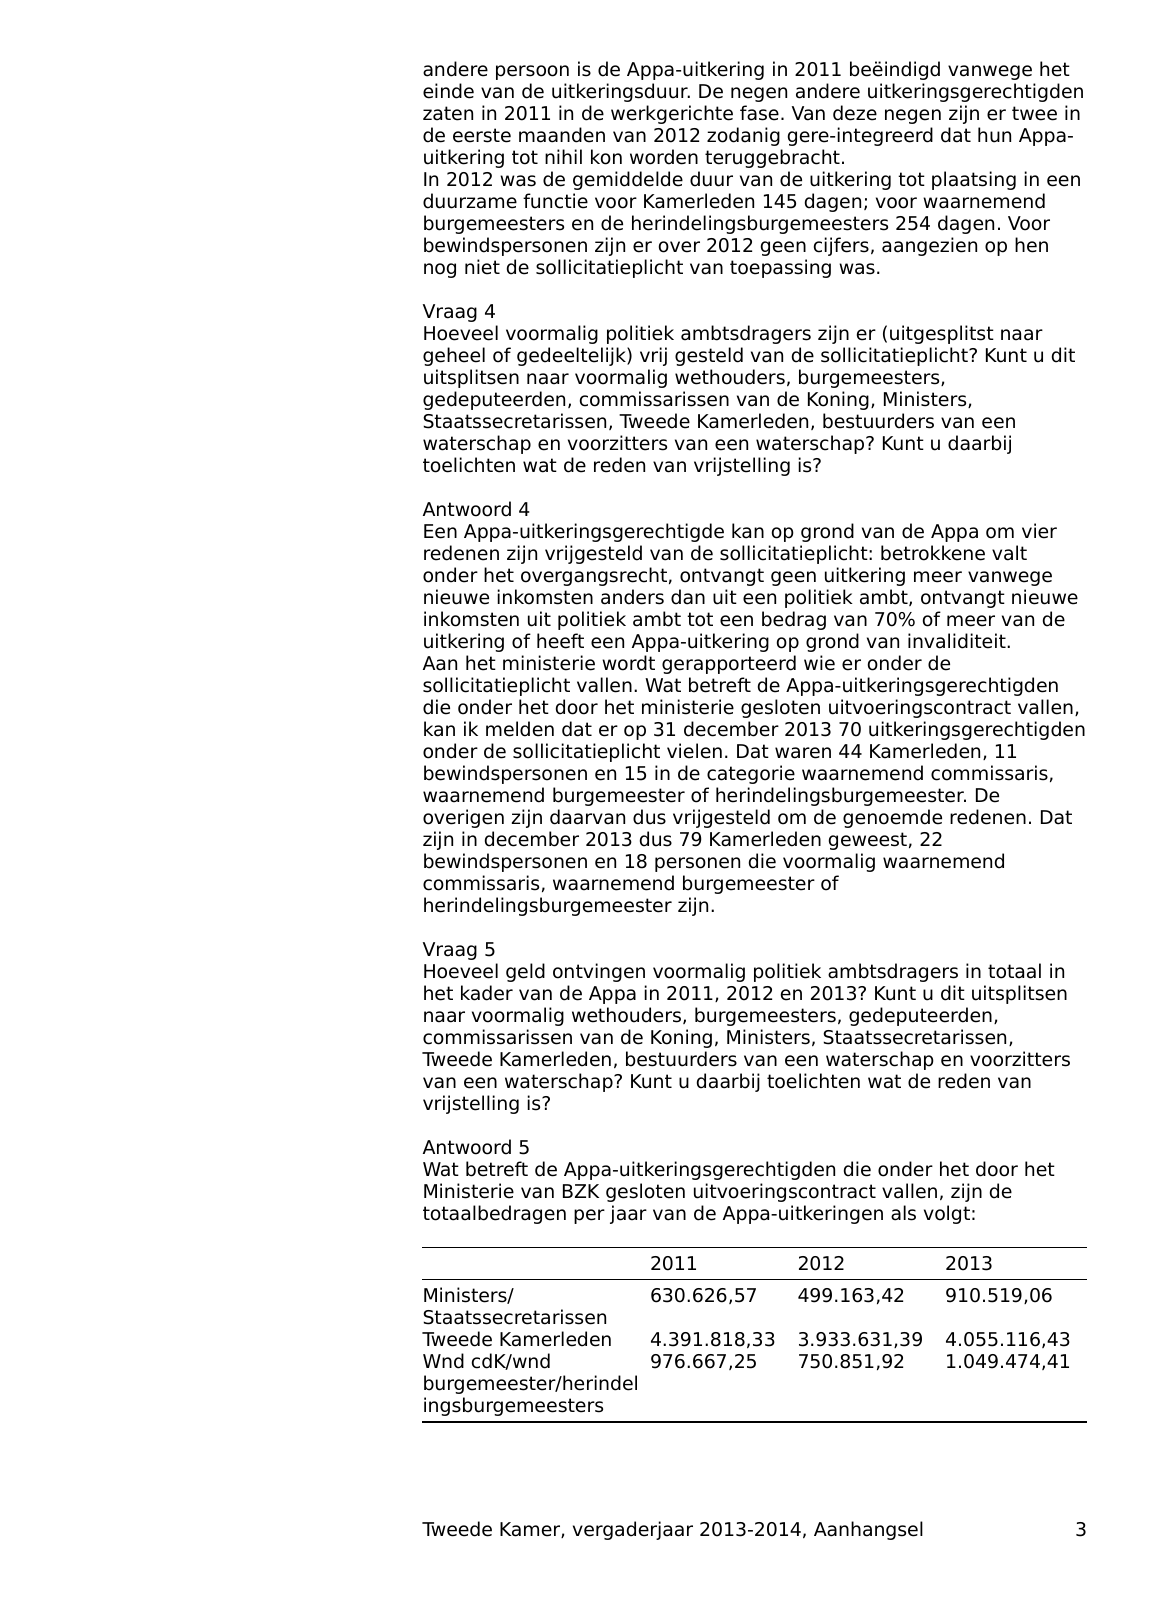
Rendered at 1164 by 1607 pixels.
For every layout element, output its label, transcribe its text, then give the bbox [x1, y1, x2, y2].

text Hoeveel geld ontvingen voormalig politiek ambtsdragers in totaal in het kader van de Appa in 2011, 2012 en 2013? Kunt u dit uitsplitsen naar voormalig wethouders, burgemeesters, gedeputeerden, commissarissen van de Koning, Ministers, Staatssecretarissen, Tweede Kamerleden, bestuurders van een waterschap en voorzitters van een waterschap? Kunt u daarbij toelichten wat de reden van vrijstelling is? [422, 961, 1087, 1115]
text Een Appa-uitkeringsgerechtigde kan op grond van de Appa om vier redenen zijn vrijgesteld van de sollicitatieplicht: betrokkene valt onder het overgangsrecht, ontvangt geen uitkering meer vanwege nieuwe inkomsten anders dan uit een politiek ambt, ontvangt nieuwe inkomsten uit politiek ambt tot een bedrag van 70% of meer van de uitkering of heeft een Appa-uitkering op grond van invaliditeit. [422, 521, 1087, 653]
text Aan het ministerie wordt gerapporteerd wie er onder de sollicitatieplicht vallen. Wat betreft de Appa-uitkeringsgerechtigden die onder het door het ministerie gesloten uitvoeringscontract vallen, kan ik melden dat er op 31 december 2013 70 uitkeringsgerechtigden onder de sollicitatieplicht vielen. Dat waren 44 Kamerleden, 11 bewindspersonen en 15 in de categorie waarnemend commissaris, waarnemend burgemeester of herindelingsburgemeester. De overigen zijn daarvan dus vrijgesteld om de genoemde redenen. Dat zijn in december 2013 dus 79 Kamerleden geweest, 22 bewindspersonen en 18 personen die voormalig waarnemend commissaris, waarnemend burgemeester of herindelingsburgemeester zijn. [422, 653, 1087, 917]
text Vraag 4 [422, 301, 1087, 323]
text Vraag 5 [422, 939, 1087, 961]
table_cell 4.391.818,33 [644, 1329, 791, 1351]
table_cell 910.519,06 [939, 1280, 1087, 1329]
table_cell Ministers/Staatssecretarissen [422, 1280, 644, 1329]
table_cell 1.049.474,41 [939, 1351, 1087, 1421]
text In 2012 was de gemiddelde duur van de uitkering tot plaatsing in een duurzame functie voor Kamerleden 145 dagen; voor waarnemend burgemeesters en de herindelingsburgemeesters 254 dagen. Voor bewindspersonen zijn er over 2012 geen cijfers, aangezien op hen nog niet de sollicitatieplicht van toepassing was. [422, 169, 1087, 279]
table_cell 499.163,42 [791, 1280, 939, 1329]
table_header 2012 [791, 1248, 939, 1279]
table_cell 750.851,92 [791, 1351, 939, 1421]
table_header 2011 [644, 1248, 791, 1279]
table_cell 630.626,57 [644, 1280, 791, 1329]
table_cell Tweede Kamerleden [422, 1329, 644, 1351]
text Antwoord 5 [422, 1137, 1087, 1159]
table_cell 3.933.631,39 [791, 1329, 939, 1351]
table_cell 4.055.116,43 [939, 1329, 1087, 1351]
table_header [422, 1248, 644, 1279]
text Antwoord 4 [422, 499, 1087, 521]
table_cell Wnd cdK/wnd burgemeester/herindelingsburgemeesters [422, 1351, 644, 1421]
text andere persoon is de Appa-uitkering in 2011 beëindigd vanwege het einde van de uitkeringsduur. De negen andere uitkeringsgerechtigden zaten in 2011 in de werkgerichte fase. Van deze negen zijn er twee in de eerste maanden van 2012 zodanig gere-integreerd dat hun Appa-uitkering tot nihil kon worden teruggebracht. [422, 59, 1087, 169]
text Hoeveel voormalig politiek ambtsdragers zijn er (uitgesplitst naar geheel of gedeeltelijk) vrij gesteld van de sollicitatieplicht? Kunt u dit uitsplitsen naar voormalig wethouders, burgemeesters, gedeputeerden, commissarissen van de Koning, Ministers, Staatssecretarissen, Tweede Kamerleden, bestuurders van een waterschap en voorzitters van een waterschap? Kunt u daarbij toelichten wat de reden van vrijstelling is? [422, 323, 1087, 477]
table_header 2013 [939, 1248, 1087, 1279]
table_cell 976.667,25 [644, 1351, 791, 1421]
text Wat betreft de Appa-uitkeringsgerechtigden die onder het door het Ministerie van BZK gesloten uitvoeringscontract vallen, zijn de totaalbedragen per jaar van de Appa-uitkeringen als volgt: [422, 1159, 1087, 1225]
